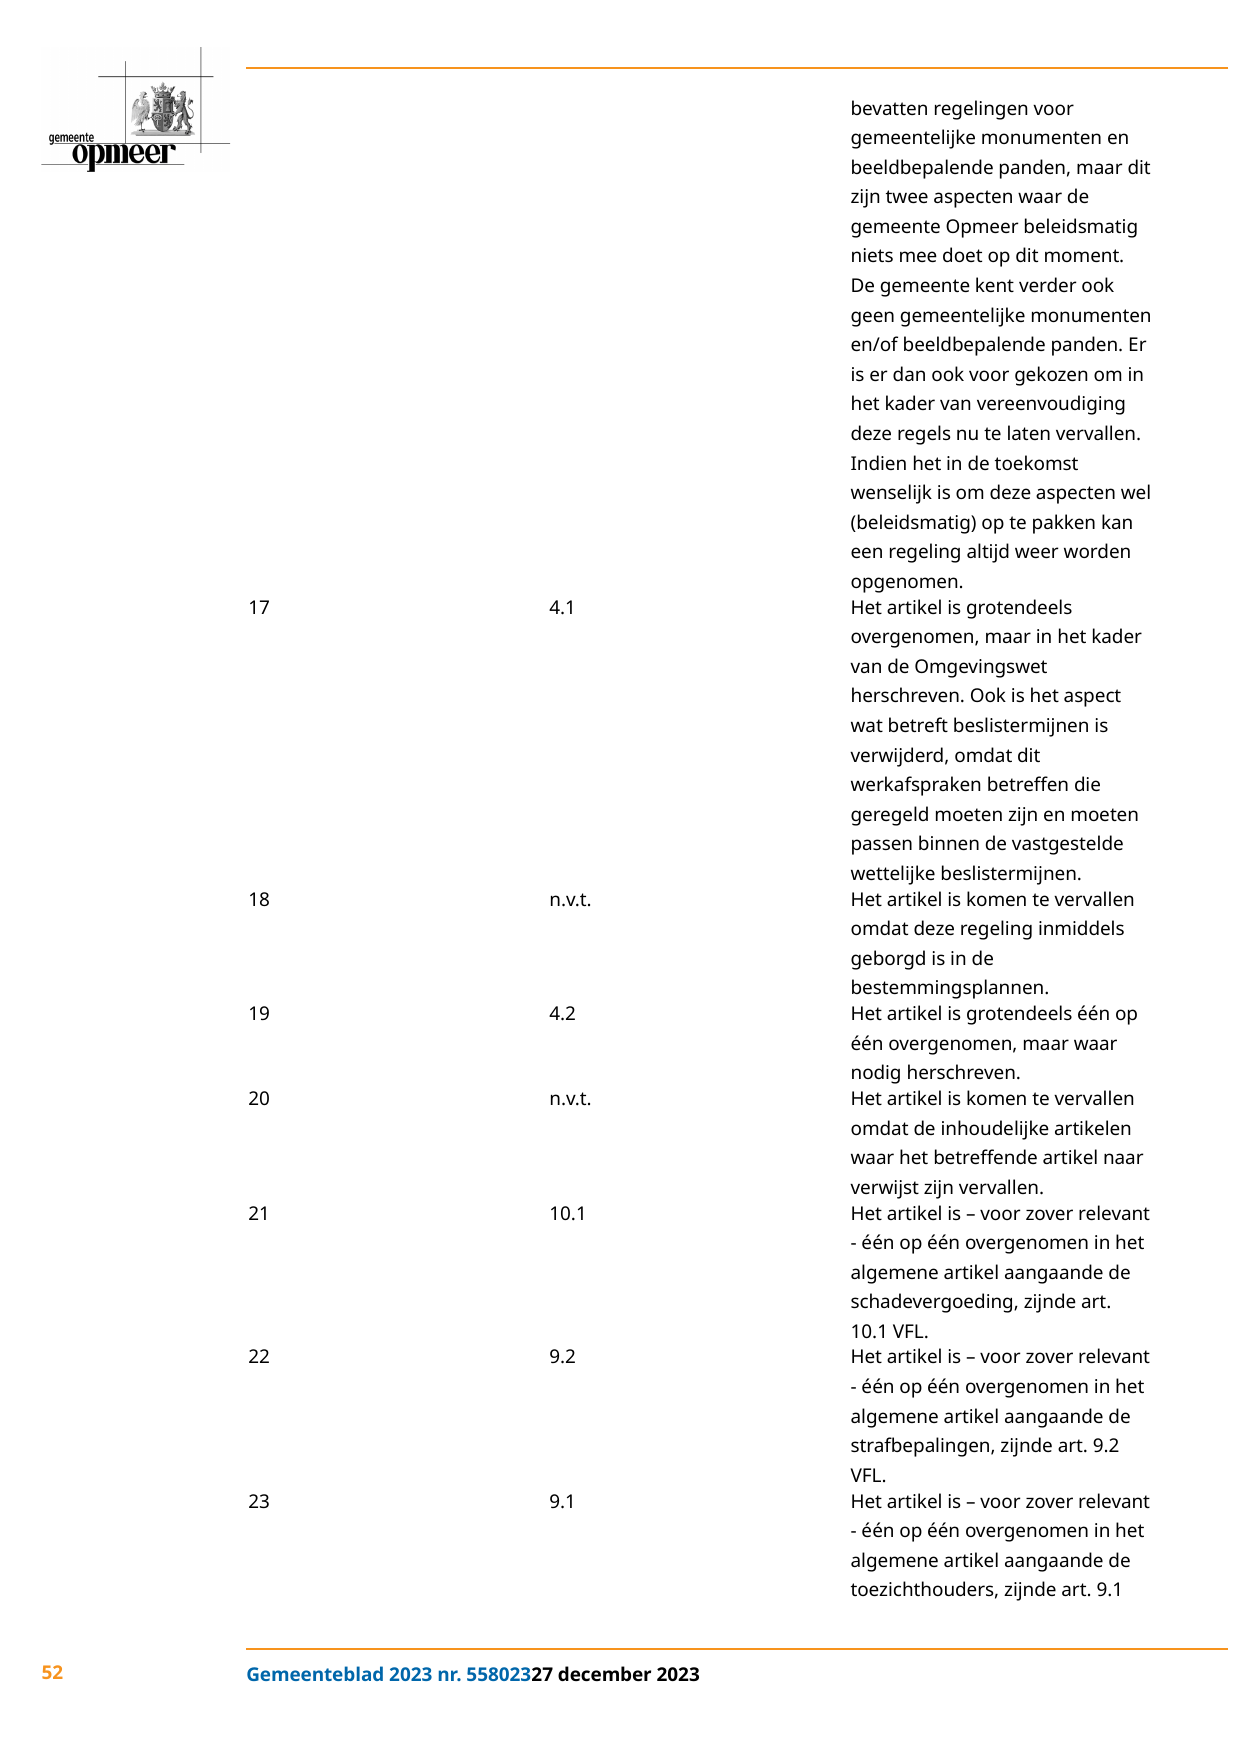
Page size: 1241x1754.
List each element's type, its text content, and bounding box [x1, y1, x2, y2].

table_cell bevatten regelingen voor gemeentelijke monumenten en beeldbepalende panden, maar dit zijn twee aspecten waar de gemeente Opmeer beleidsmatig niets mee doet op dit moment. De gemeente kent verder ook geen gemeentelijke monumenten en/of beeldbepalende panden. Er is er dan ook voor gekozen om in het kader van vereenvoudiging deze regels nu te laten vervallen. Indien het in de toekomst wenselijk is om deze aspecten wel (beleidsmatig) op te pakken kan een regeling altijd weer worden opgenomen. [850, 95, 1152, 594]
table_cell 18 [248, 886, 549, 1000]
table_cell n.v.t. [549, 1085, 850, 1200]
table_cell Het artikel is – voor zover relevant - één op één overgenomen in het algemene artikel aangaande de schadevergoeding, zijnde art. 10.1 VFL. [850, 1200, 1152, 1344]
table_cell Het artikel is – voor zover relevant - één op één overgenomen in het algemene artikel aangaande de strafbepalingen, zijnde art. 9.2 VFL. [850, 1344, 1152, 1488]
table_cell [248, 95, 549, 594]
table_cell 19 [248, 1000, 549, 1085]
table_cell 22 [248, 1344, 549, 1488]
table_cell 4.2 [549, 1000, 850, 1085]
table_cell 23 [248, 1488, 549, 1602]
table_cell 10.1 [549, 1200, 850, 1344]
table_cell Het artikel is – voor zover relevant - één op één overgenomen in het algemene artikel aangaande de toezichthouders, zijnde art. 9.1 [850, 1488, 1152, 1602]
table_cell Het artikel is grotendeels één op één overgenomen, maar waar nodig herschreven. [850, 1000, 1152, 1085]
table_cell 4.1 [549, 594, 850, 886]
picture [41, 47, 231, 172]
table_cell 9.2 [549, 1344, 850, 1488]
table_cell 20 [248, 1085, 549, 1200]
table_cell 17 [248, 594, 549, 886]
table_cell n.v.t. [549, 886, 850, 1000]
table_cell Het artikel is grotendeels overgenomen, maar in het kader van de Omgevingswet herschreven. Ook is het aspect wat betreft beslistermijnen is verwijderd, omdat dit werkafspraken betreffen die geregeld moeten zijn en moeten passen binnen de vastgestelde wettelijke beslistermijnen. [850, 594, 1152, 886]
table_cell Het artikel is komen te vervallen omdat de inhoudelijke artikelen waar het betreffende artikel naar verwijst zijn vervallen. [850, 1085, 1152, 1200]
table_cell Het artikel is komen te vervallen omdat deze regeling inmiddels geborgd is in de bestemmingsplannen. [850, 886, 1152, 1000]
table_cell [549, 95, 850, 594]
table_cell 9.1 [549, 1488, 850, 1602]
table_cell 21 [248, 1200, 549, 1344]
